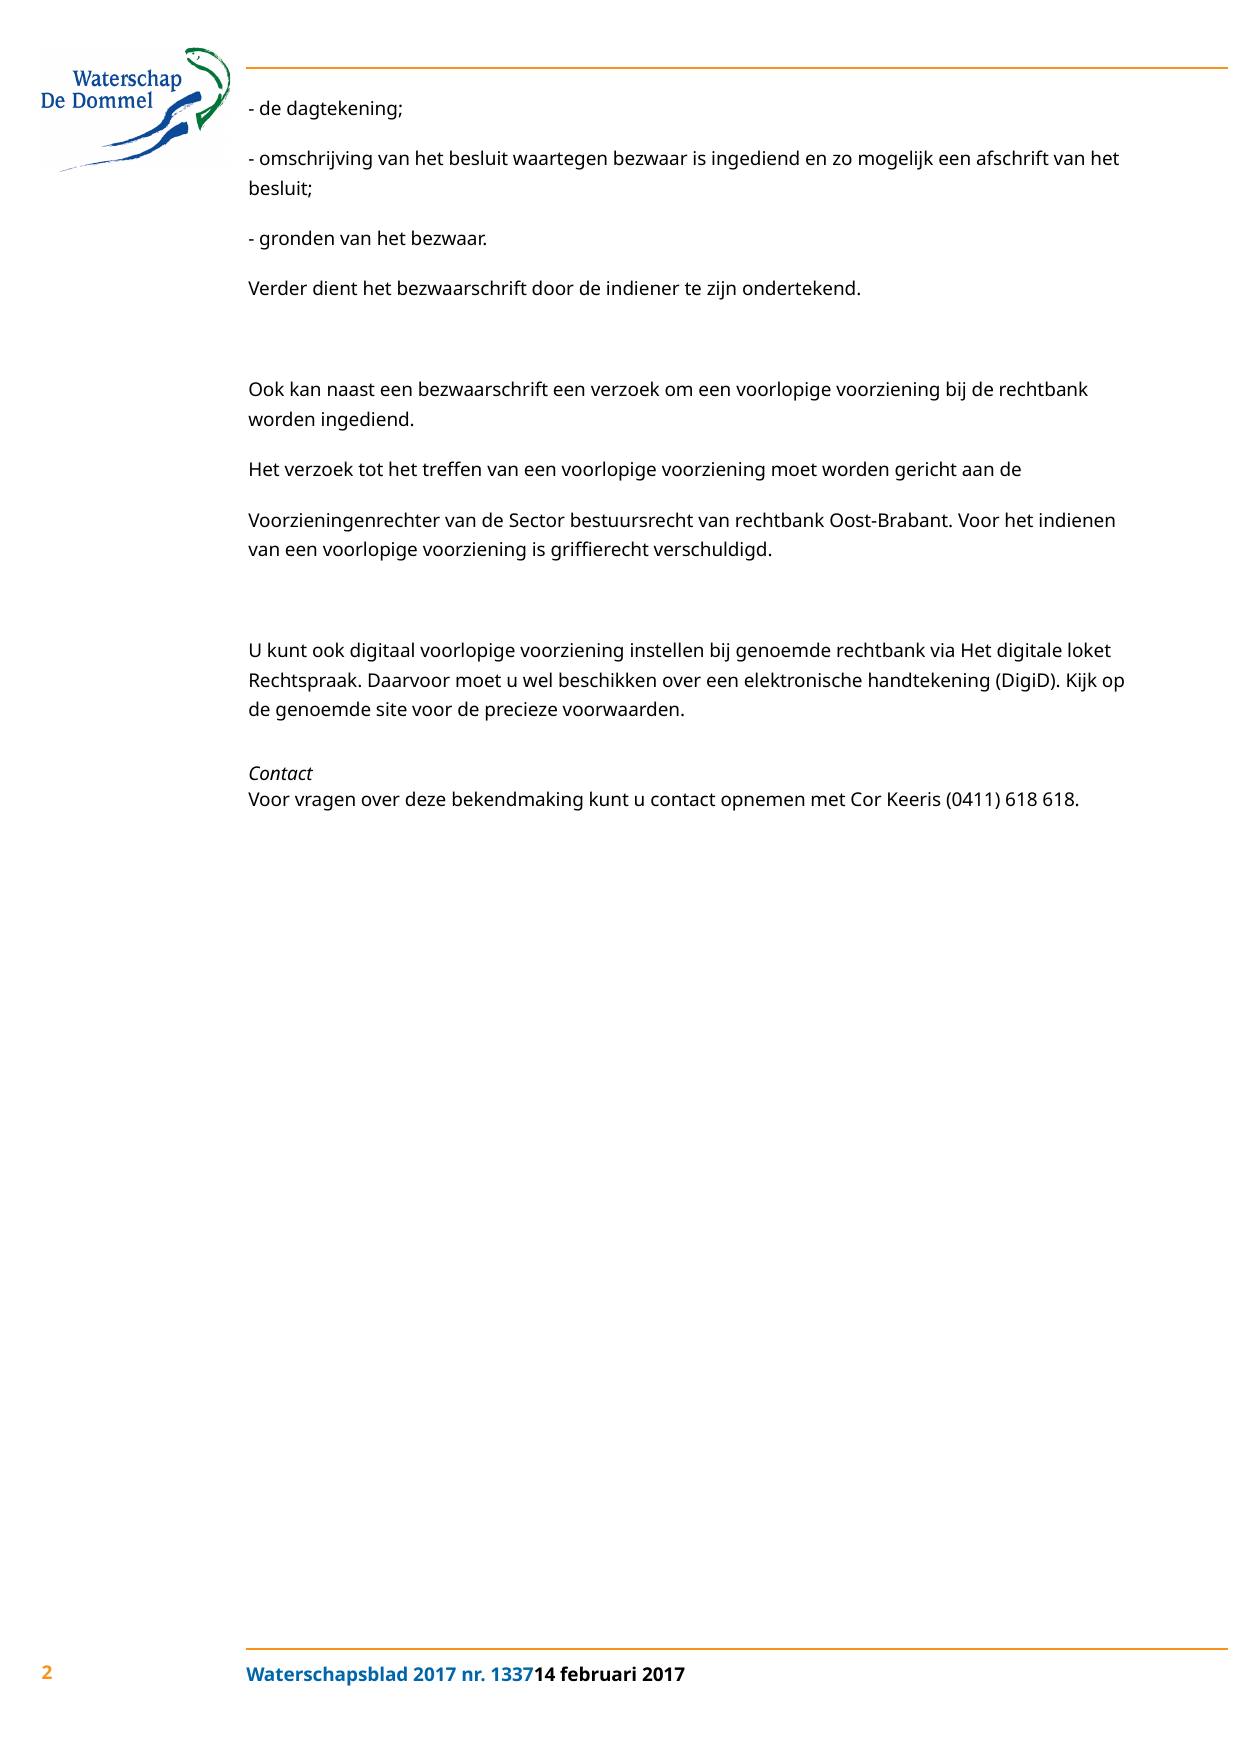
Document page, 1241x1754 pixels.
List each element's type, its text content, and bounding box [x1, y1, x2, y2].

text Contact [248, 760, 1152, 786]
text Verder dient het bezwaarschrift door de indiener te zijn ondertekend. [248, 276, 1152, 301]
text Voor vragen over deze bekendmaking kunt u contact opnemen met Cor Keeris (0411) 618 618. [248, 786, 1152, 812]
text Het verzoek tot het treffen van een voorlopige voorziening moet worden gericht aan de [248, 456, 1152, 482]
text - de dagtekening; [248, 95, 1152, 121]
text - omschrijving van het besluit waartegen bezwaar is ingediend en zo mogelijk een afschrift van het besluit; [248, 145, 1152, 201]
text Voorzieningenrechter van de Sector bestuursrecht van rechtbank Oost-Brabant. Voor het indienen van een voorlopige voorziening is griffierecht verschuldigd. [248, 507, 1152, 562]
picture [41, 47, 231, 172]
text Ook kan naast een bezwaarschrift een verzoek om een voorlopige voorziening bij de rechtbank worden ingediend. [248, 376, 1152, 432]
text U kunt ook digitaal voorlopige voorziening instellen bij genoemde rechtbank via Het digitale loket Rechtspraak. Daarvoor moet u wel beschikken over een elektronische handtekening (DigiD). Kijk op de genoemde site voor de precieze voorwaarden. [248, 637, 1152, 722]
text - gronden van het bezwaar. [248, 225, 1152, 251]
